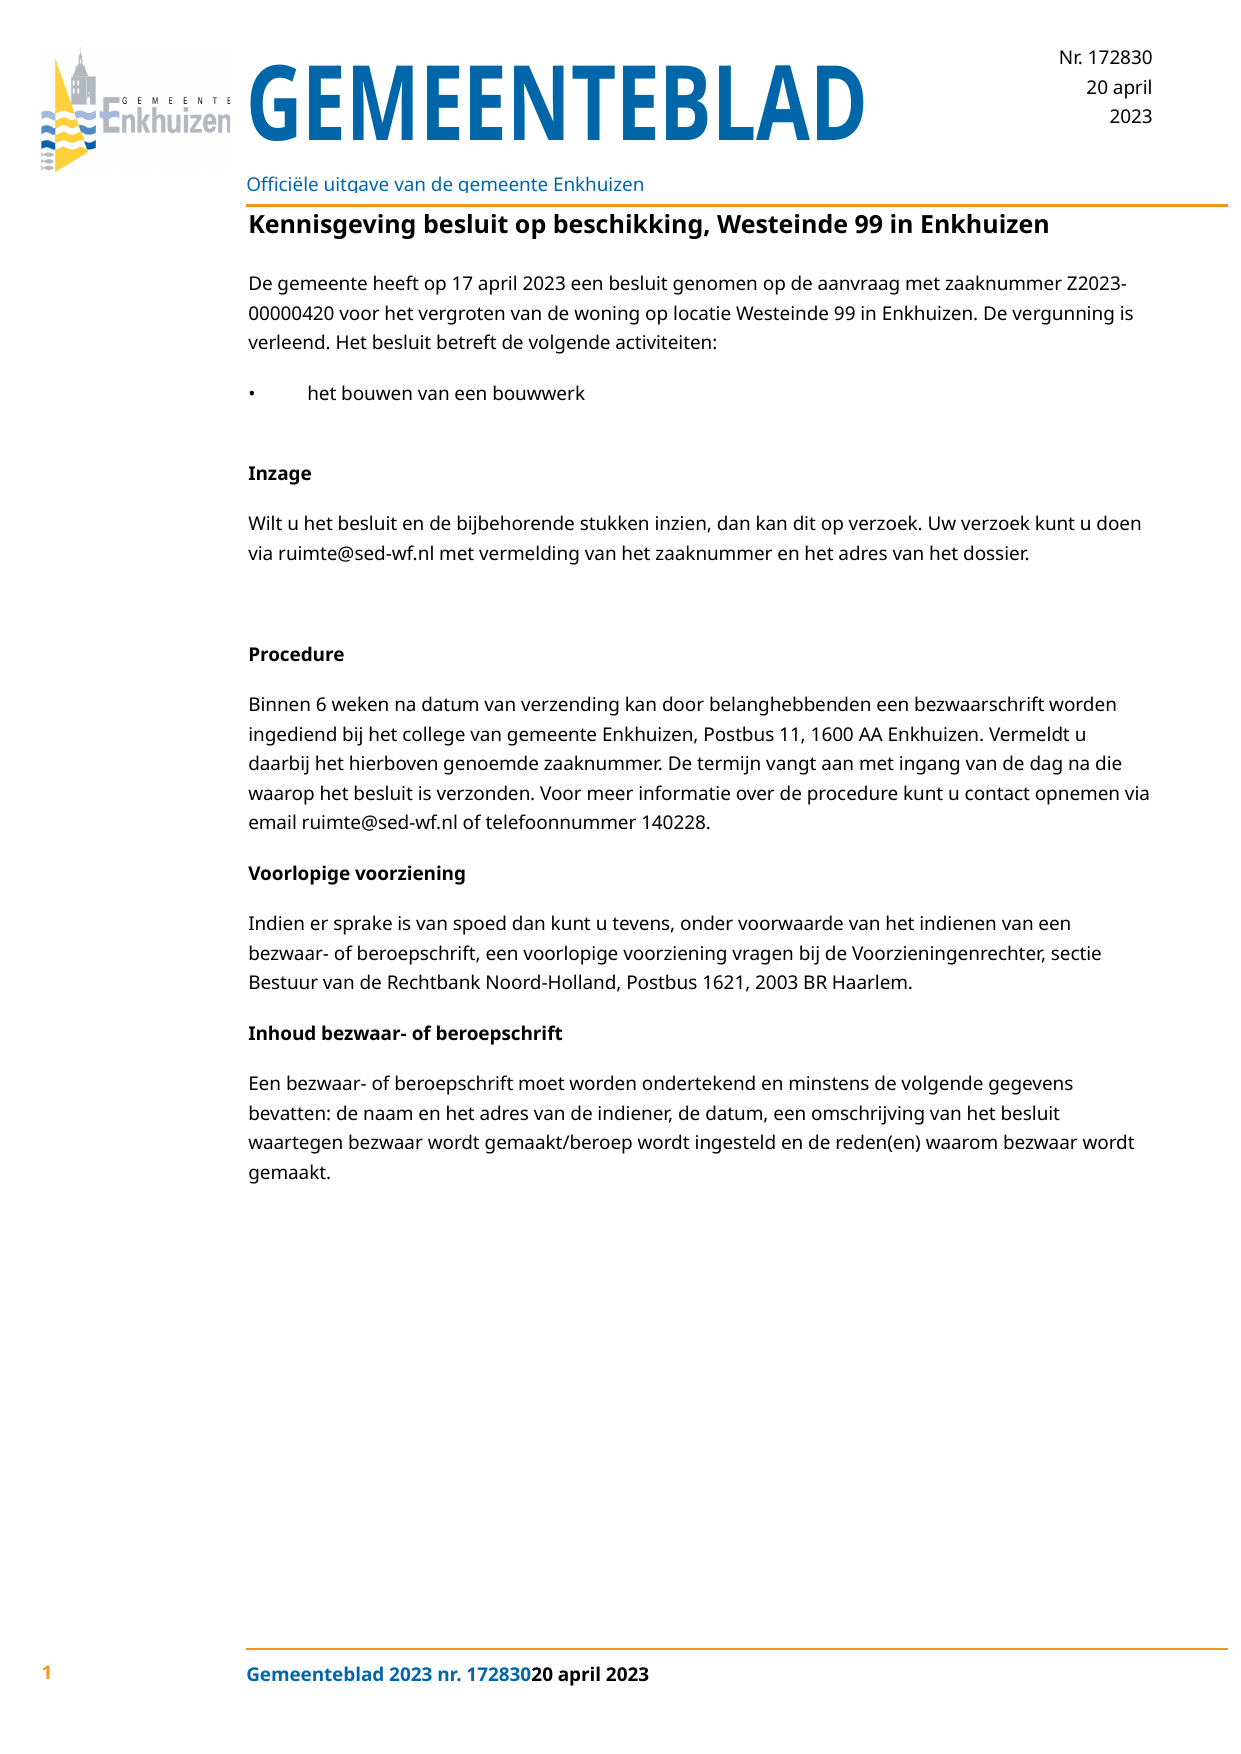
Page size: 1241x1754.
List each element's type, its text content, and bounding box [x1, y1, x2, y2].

text Een bezwaar- of beroepschrift moet worden ondertekend en minstens de volgende gegevens bevatten: de naam en het adres van de indiener, de datum, een omschrijving van het besluit waartegen bezwaar wordt gemaakt/beroep wordt ingesteld en de reden(en) waarom bezwaar wordt gemaakt. [248, 1070, 1152, 1185]
list het bouwen van een bouwwerk [248, 380, 1152, 406]
text Kennisgeving besluit op beschikking, Westeinde 99 in Enkhuizen [248, 207, 1152, 241]
text Inhoud bezwaar- of beroepschrift [248, 1020, 1152, 1046]
text Procedure [248, 641, 1152, 666]
text De gemeente heeft op 17 april 2023 een besluit genomen op de aanvraag met zaaknummer Z2023-00000420 voor het vergroten van de woning op locatie Westeinde 99 in Enkhuizen. De vergunning is verleend. Het besluit betreft de volgende activiteiten: [248, 270, 1152, 355]
picture [41, 47, 231, 172]
text Inzage [248, 460, 1152, 486]
text Voorlopige voorziening [248, 860, 1152, 886]
text Binnen 6 weken na datum van verzending kan door belanghebbenden een bezwaarschrift worden ingediend bij het college van gemeente Enkhuizen, Postbus 11, 1600 AA Enkhuizen. Vermeldt u daarbij het hierboven genoemde zaaknummer. De termijn vangt aan met ingang van de dag na die waarop het besluit is verzonden. Voor meer informatie over de procedure kunt u contact opnemen via email ruimte@sed-wf.nl of telefoonnummer 140228. [248, 691, 1152, 835]
text Indien er sprake is van spoed dan kunt u tevens, onder voorwaarde van het indienen van een bezwaar- of beroepschrift, een voorlopige voorziening vragen bij de Voorzieningenrechter, sectie Bestuur van de Rechtbank Noord-Holland, Postbus 1621, 2003 BR Haarlem. [248, 910, 1152, 995]
text Wilt u het besluit en de bijbehorende stukken inzien, dan kan dit op verzoek. Uw verzoek kunt u doen via ruimte@sed-wf.nl met vermelding van het zaaknummer en het adres van het dossier. [248, 510, 1152, 566]
